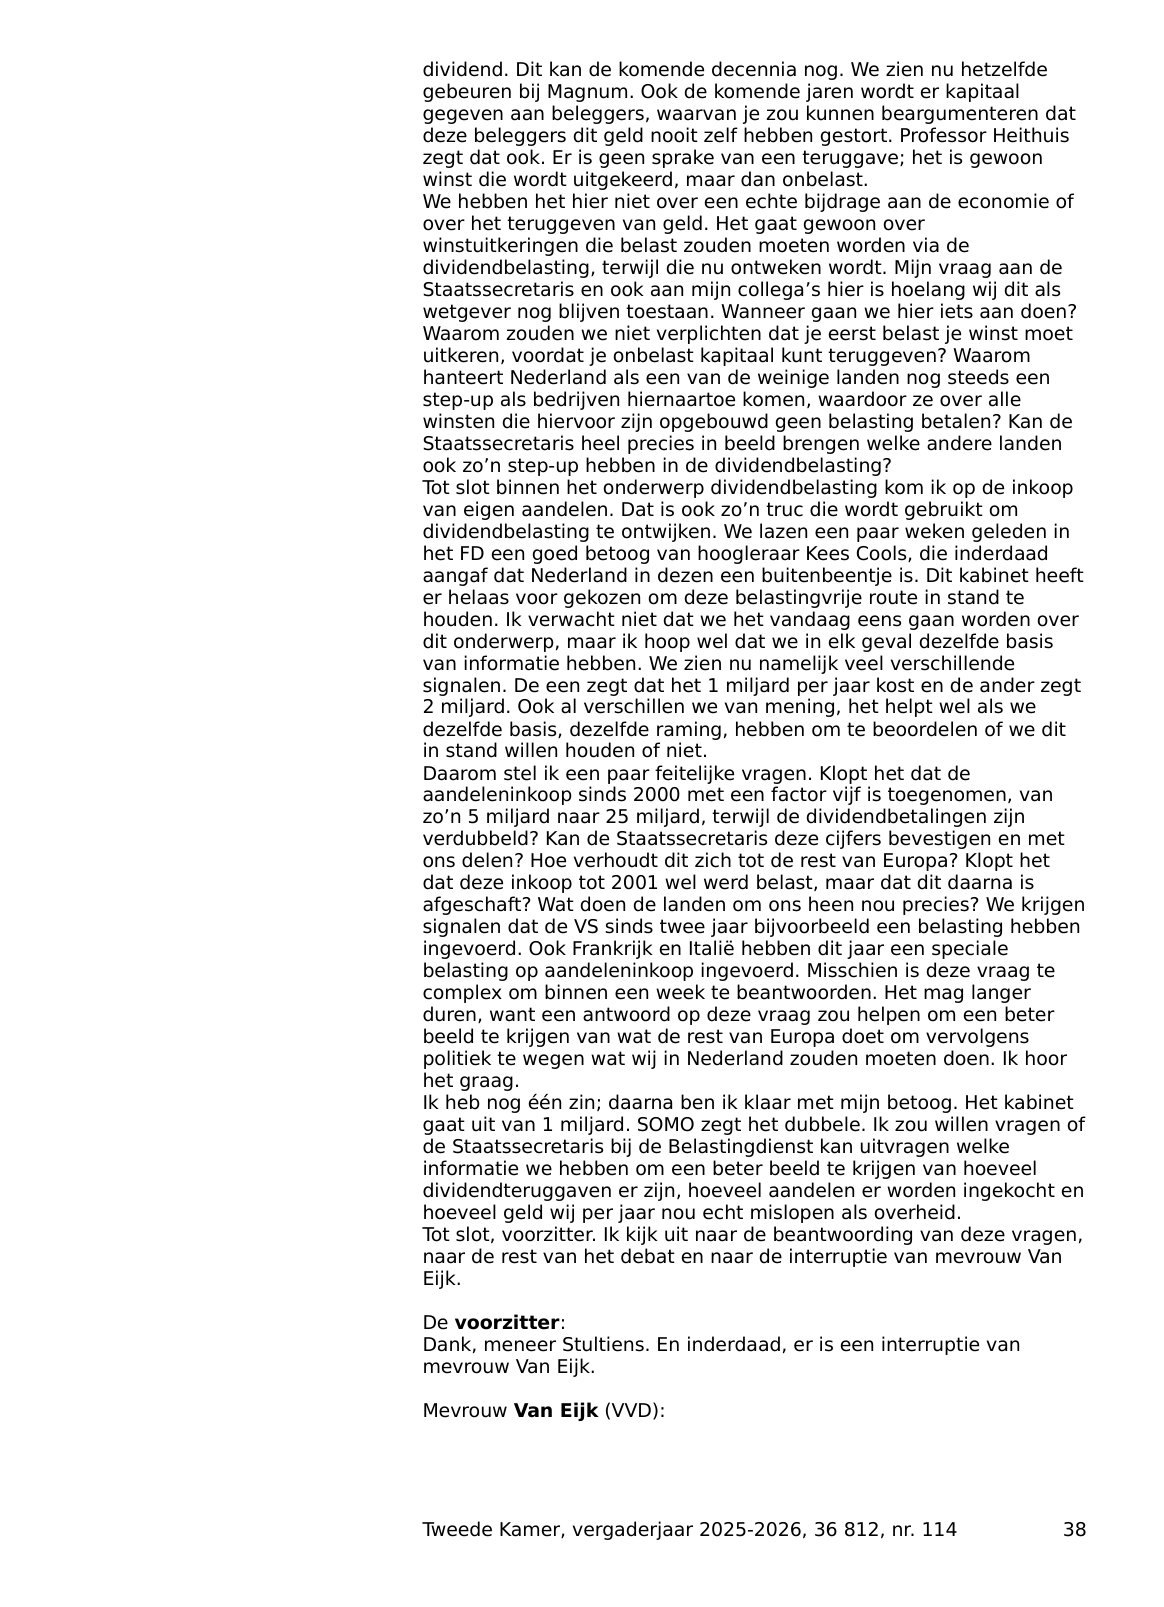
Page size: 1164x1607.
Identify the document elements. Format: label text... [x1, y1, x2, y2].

text Dank, meneer Stultiens. En inderdaad, er is een interruptie van mevrouw Van Eijk. [422, 1334, 1087, 1378]
text Tot slot, voorzitter. Ik kijk uit naar de beantwoording van deze vragen, naar de rest van het debat en naar de interruptie van mevrouw Van Eijk. [422, 1224, 1087, 1290]
text De voorzitter: [422, 1312, 1087, 1334]
text dividend. Dit kan de komende decennia nog. We zien nu hetzelfde gebeuren bij Magnum. Ook de komende jaren wordt er kapitaal gegeven aan beleggers, waarvan je zou kunnen beargumenteren dat deze beleggers dit geld nooit zelf hebben gestort. Professor Heithuis zegt dat ook. Er is geen sprake van een teruggave; het is gewoon winst die wordt uitgekeerd, maar dan onbelast. [422, 59, 1087, 191]
text Ik heb nog één zin; daarna ben ik klaar met mijn betoog. Het kabinet gaat uit van 1 miljard. SOMO zegt het dubbele. Ik zou willen vragen of de Staatssecretaris bij de Belastingdienst kan uitvragen welke informatie we hebben om een beter beeld te krijgen van hoeveel dividendteruggaven er zijn, hoeveel aandelen er worden ingekocht en hoeveel geld wij per jaar nou echt mislopen als overheid. [422, 1092, 1087, 1224]
text Mevrouw Van Eijk (VVD): [422, 1400, 1087, 1422]
text Tot slot binnen het onderwerp dividendbelasting kom ik op de inkoop van eigen aandelen. Dat is ook zo’n truc die wordt gebruikt om dividendbelasting te ontwijken. We lazen een paar weken geleden in het FD een goed betoog van hoogleraar Kees Cools, die inderdaad aangaf dat Nederland in dezen een buitenbeentje is. Dit kabinet heeft er helaas voor gekozen om deze belastingvrije route in stand te houden. Ik verwacht niet dat we het vandaag eens gaan worden over dit onderwerp, maar ik hoop wel dat we in elk geval dezelfde basis van informatie hebben. We zien nu namelijk veel verschillende signalen. De een zegt dat het 1 miljard per jaar kost en de ander zegt 2 miljard. Ook al verschillen we van mening, het helpt wel als we dezelfde basis, dezelfde raming, hebben om te beoordelen of we dit in stand willen houden of niet. [422, 477, 1087, 762]
text Daarom stel ik een paar feitelijke vragen. Klopt het dat de aandeleninkoop sinds 2000 met een factor vijf is toegenomen, van zo’n 5 miljard naar 25 miljard, terwijl de dividendbetalingen zijn verdubbeld? Kan de Staatssecretaris deze cijfers bevestigen en met ons delen? Hoe verhoudt dit zich tot de rest van Europa? Klopt het dat deze inkoop tot 2001 wel werd belast, maar dat dit daarna is afgeschaft? Wat doen de landen om ons heen nou precies? We krijgen signalen dat de VS sinds twee jaar bijvoorbeeld een belasting hebben ingevoerd. Ook Frankrijk en Italië hebben dit jaar een speciale belasting op aandeleninkoop ingevoerd. Misschien is deze vraag te complex om binnen een week te beantwoorden. Het mag langer duren, want een antwoord op deze vraag zou helpen om een beter beeld te krijgen van wat de rest van Europa doet om vervolgens politiek te wegen wat wij in Nederland zouden moeten doen. Ik hoor het graag. [422, 762, 1087, 1092]
text We hebben het hier niet over een echte bijdrage aan de economie of over het teruggeven van geld. Het gaat gewoon over winstuitkeringen die belast zouden moeten worden via de dividendbelasting, terwijl die nu ontweken wordt. Mijn vraag aan de Staatssecretaris en ook aan mijn collega’s hier is hoelang wij dit als wetgever nog blijven toestaan. Wanneer gaan we hier iets aan doen? Waarom zouden we niet verplichten dat je eerst belast je winst moet uitkeren, voordat je onbelast kapitaal kunt teruggeven? Waarom hanteert Nederland als een van de weinige landen nog steeds een step-up als bedrijven hiernaartoe komen, waardoor ze over alle winsten die hiervoor zijn opgebouwd geen belasting betalen? Kan de Staatssecretaris heel precies in beeld brengen welke andere landen ook zo’n step-up hebben in de dividendbelasting? [422, 191, 1087, 477]
